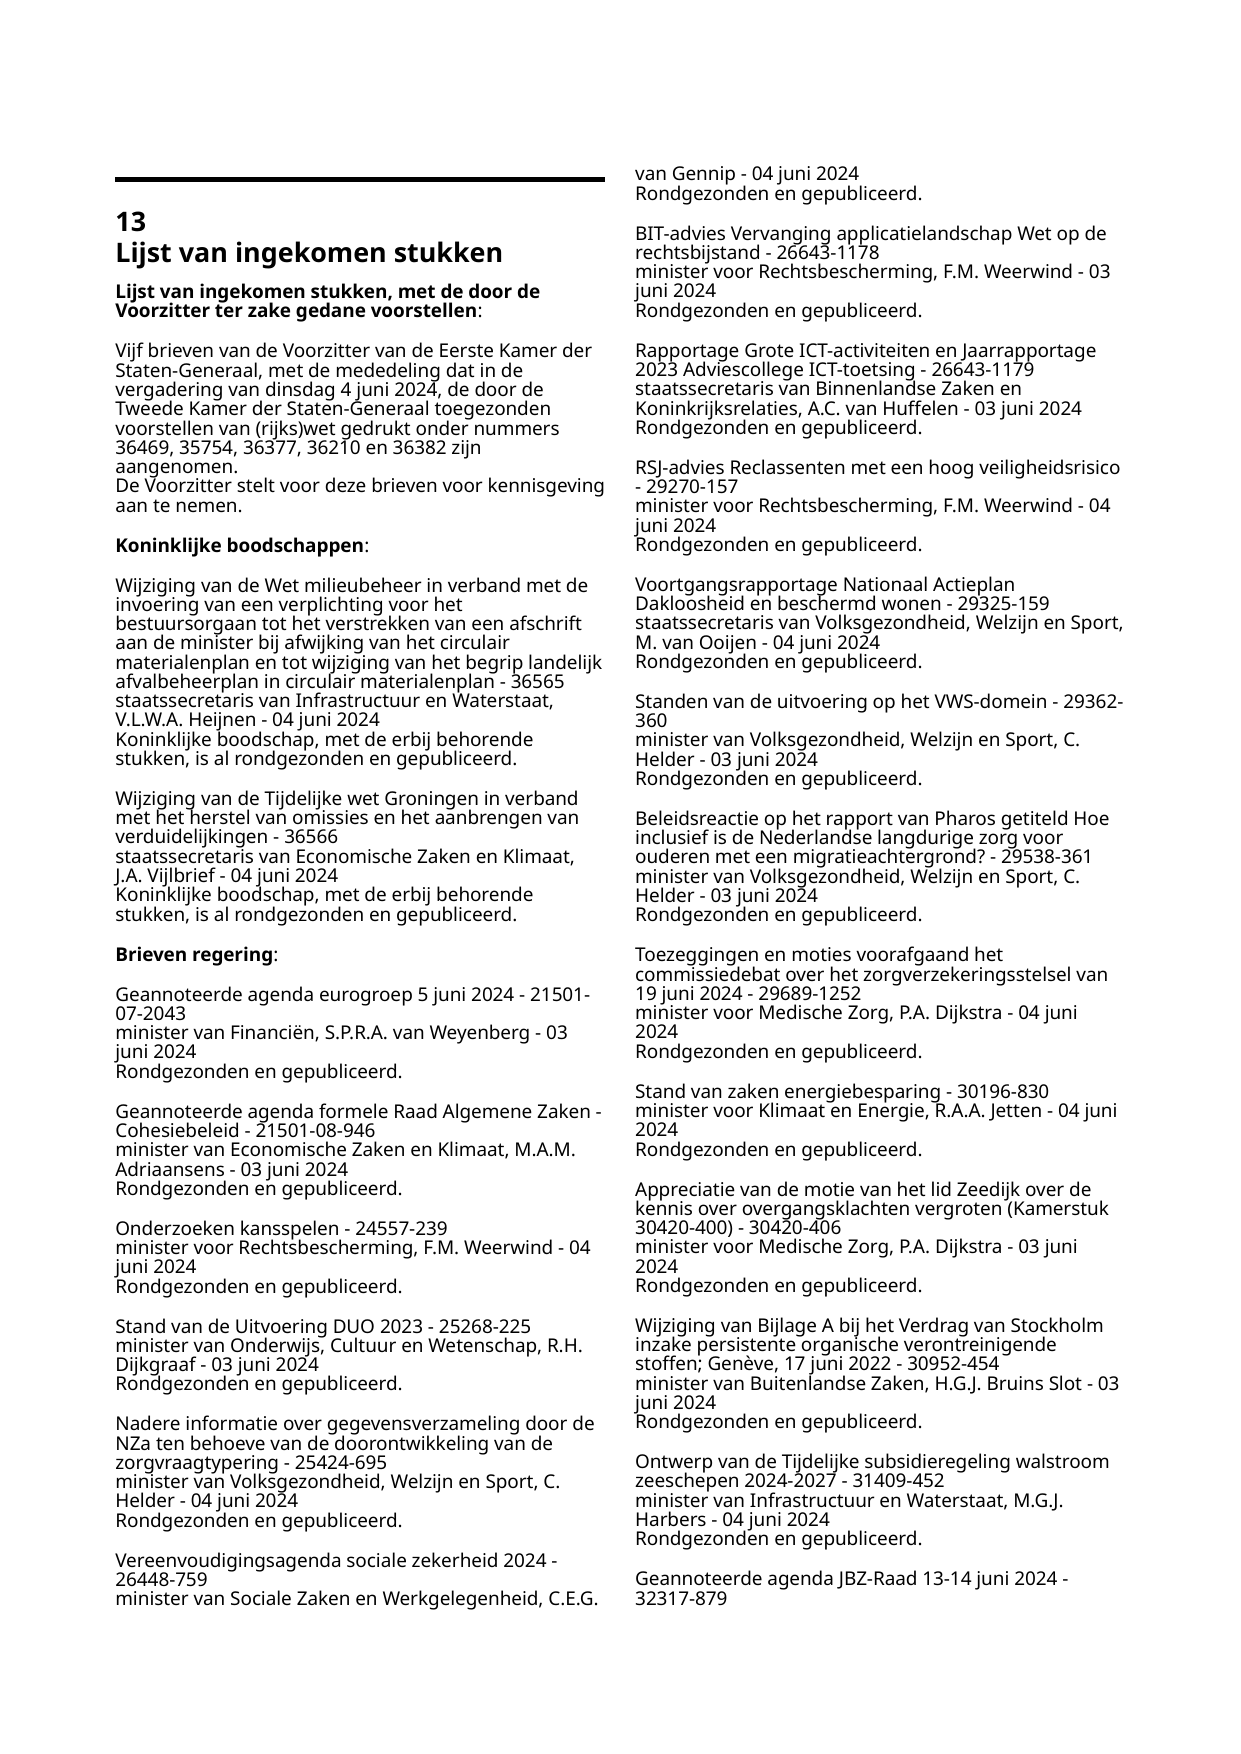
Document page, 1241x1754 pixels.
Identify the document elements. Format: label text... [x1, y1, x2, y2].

text Vijf brieven van de Voorzitter van de Eerste Kamer der Staten-Generaal, met de mededeling dat in de vergadering van dinsdag 4 juni 2024, de door de Tweede Kamer der Staten-Generaal toegezonden voorstellen van (rijks)wet gedrukt onder nummers 36469, 35754, 36377, 36210 en 36382 zijn aangenomen. [115, 342, 605, 477]
text minister van Buitenlandse Zaken, H.G.J. Bruins Slot - 03 juni 2024 [635, 1375, 1125, 1413]
text Rondgezonden en gepubliceerd. [115, 1375, 605, 1395]
text Rondgezonden en gepubliceerd. [115, 1180, 605, 1199]
text minister van Sociale Zaken en Werkgelegenheid, C.E.G. [115, 1590, 605, 1609]
text Beleidsreactie op het rapport van Pharos getiteld Hoe inclusief is de Nederlandse langdurige zorg voor ouderen met een migratieachtergrond? - 29538-361 [635, 810, 1125, 868]
text minister van Volksgezondheid, Welzijn en Sport, C. Helder - 03 juni 2024 [635, 868, 1125, 906]
text Rondgezonden en gepubliceerd. [115, 1278, 605, 1297]
text Rondgezonden en gepubliceerd. [635, 1043, 1125, 1062]
text Stand van de Uitvoering DUO 2023 - 25268-225 [115, 1318, 605, 1337]
text minister van Economische Zaken en Klimaat, M.A.M. Adriaansens - 03 juni 2024 [115, 1141, 605, 1180]
text Rondgezonden en gepubliceerd. [635, 536, 1125, 555]
text Rondgezonden en gepubliceerd. [635, 1530, 1125, 1549]
text Rondgezonden en gepubliceerd. [635, 302, 1125, 321]
text minister van Volksgezondheid, Welzijn en Sport, C. Helder - 04 juni 2024 [115, 1473, 605, 1512]
text Onderzoeken kansspelen - 24557-239 [115, 1220, 605, 1239]
text Rapportage Grote ICT-activiteiten en Jaarrapportage 2023 Adviescollege ICT-toetsing - 26643-1179 [635, 342, 1125, 380]
text Rondgezonden en gepubliceerd. [635, 419, 1125, 438]
text Rondgezonden en gepubliceerd. [635, 770, 1125, 789]
text staatssecretaris van Volksgezondheid, Welzijn en Sport, M. van Ooijen - 04 juni 2024 [635, 614, 1125, 653]
text Koninklijke boodschap, met de erbij behorende stukken, is al rondgezonden en gepubliceerd. [115, 886, 605, 925]
text Wijziging van de Wet milieubeheer in verband met de invoering van een verplichting voor het bestuursorgaan tot het verstrekken van een afschrift aan de minister bij afwijking van het circulair materialenplan en tot wijziging van het begrip landelijk afvalbeheerplan in circulair materialenplan - 36565 [115, 577, 605, 692]
text Wijziging van Bijlage A bij het Verdrag van Stockholm inzake persistente organische verontreinigende stoffen; Genève, 17 juni 2022 - 30952-454 [635, 1317, 1125, 1375]
text Lijst van ingekomen stukken [115, 239, 605, 283]
text Rondgezonden en gepubliceerd. [635, 1141, 1125, 1160]
text minister voor Rechtsbescherming, F.M. Weerwind - 03 juni 2024 [635, 263, 1125, 302]
text Rondgezonden en gepubliceerd. [635, 1413, 1125, 1432]
text Wijziging van de Tijdelijke wet Groningen in verband met het herstel van omissies en het aanbrengen van verduidelijkingen - 36566 [115, 790, 605, 848]
text Toezeggingen en moties voorafgaand het commissiedebat over het zorgverzekeringsstelsel van 19 juni 2024 - 29689-1252 [635, 946, 1125, 1004]
text Rondgezonden en gepubliceerd. [635, 906, 1125, 926]
text Koninklijke boodschap, met de erbij behorende stukken, is al rondgezonden en gepubliceerd. [115, 731, 605, 769]
text BIT-advies Vervanging applicatielandschap Wet op de rechtsbijstand - 26643-1178 [635, 224, 1125, 263]
text Koninklijke boodschappen: [115, 537, 605, 556]
text Vereenvoudigingsagenda sociale zekerheid 2024 - 26448-759 [115, 1552, 605, 1590]
text staatssecretaris van Economische Zaken en Klimaat, J.A. Vijlbrief - 04 juni 2024 [115, 848, 605, 886]
text Geannoteerde agenda formele Raad Algemene Zaken - Cohesiebeleid - 21501-08-946 [115, 1103, 605, 1141]
text Rondgezonden en gepubliceerd. [635, 653, 1125, 672]
text minister van Volksgezondheid, Welzijn en Sport, C. Helder - 03 juni 2024 [635, 731, 1125, 770]
text minister voor Medische Zorg, P.A. Dijkstra - 03 juni 2024 [635, 1238, 1125, 1277]
text Appreciatie van de motie van het lid Zeedijk over de kennis over overgangsklachten vergroten (Kamerstuk 30420-400) - 30420-406 [635, 1181, 1125, 1238]
text minister voor Rechtsbescherming, F.M. Weerwind - 04 juni 2024 [635, 497, 1125, 536]
text 13 [115, 203, 605, 239]
text staatssecretaris van Binnenlandse Zaken en Koninkrijksrelaties, A.C. van Huffelen - 03 juni 2024 [635, 380, 1125, 419]
text Standen van de uitvoering op het VWS-domein - 29362-360 [635, 693, 1125, 731]
text Lijst van ingekomen stukken, met de door de Voorzitter ter zake gedane voorstellen: [115, 283, 605, 322]
text Rondgezonden en gepubliceerd. [635, 1277, 1125, 1296]
text minister van Financiën, S.P.R.A. van Weyenberg - 03 juni 2024 [115, 1024, 605, 1063]
text staatssecretaris van Infrastructuur en Waterstaat, V.L.W.A. Heijnen - 04 juni 2024 [115, 692, 605, 731]
text van Gennip - 04 juni 2024 [635, 165, 1125, 184]
text Stand van zaken energiebesparing - 30196-830 [635, 1083, 1125, 1102]
text minister voor Klimaat en Energie, R.A.A. Jetten - 04 juni 2024 [635, 1102, 1125, 1141]
text Geannoteerde agenda eurogroep 5 juni 2024 - 21501-07-2043 [115, 986, 605, 1024]
text De Voorzitter stelt voor deze brieven voor kennisgeving aan te nemen. [115, 477, 605, 516]
text minister voor Medische Zorg, P.A. Dijkstra - 04 juni 2024 [635, 1004, 1125, 1043]
text minister voor Rechtsbescherming, F.M. Weerwind - 04 juni 2024 [115, 1239, 605, 1278]
text RSJ-advies Reclassenten met een hoog veiligheidsrisico - 29270-157 [635, 459, 1125, 497]
text Nadere informatie over gegevensverzameling door de NZa ten behoeve van de doorontwikkeling van de zorgvraagtypering - 25424-695 [115, 1415, 605, 1473]
text Brieven regering: [115, 946, 605, 965]
text Geannoteerde agenda JBZ-Raad 13-14 juni 2024 - 32317-879 [635, 1570, 1125, 1609]
text minister van Onderwijs, Cultuur en Wetenschap, R.H. Dijkgraaf - 03 juni 2024 [115, 1337, 605, 1375]
text Rondgezonden en gepubliceerd. [115, 1063, 605, 1082]
text Rondgezonden en gepubliceerd. [115, 1512, 605, 1531]
text Ontwerp van de Tijdelijke subsidieregeling walstroom zeeschepen 2024-2027 - 31409-452 [635, 1453, 1125, 1492]
text minister van Infrastructuur en Waterstaat, M.G.J. Harbers - 04 juni 2024 [635, 1492, 1125, 1530]
text Rondgezonden en gepubliceerd. [635, 184, 1125, 204]
text Voortgangsrapportage Nationaal Actieplan Dakloosheid en beschermd wonen - 29325-159 [635, 576, 1125, 614]
